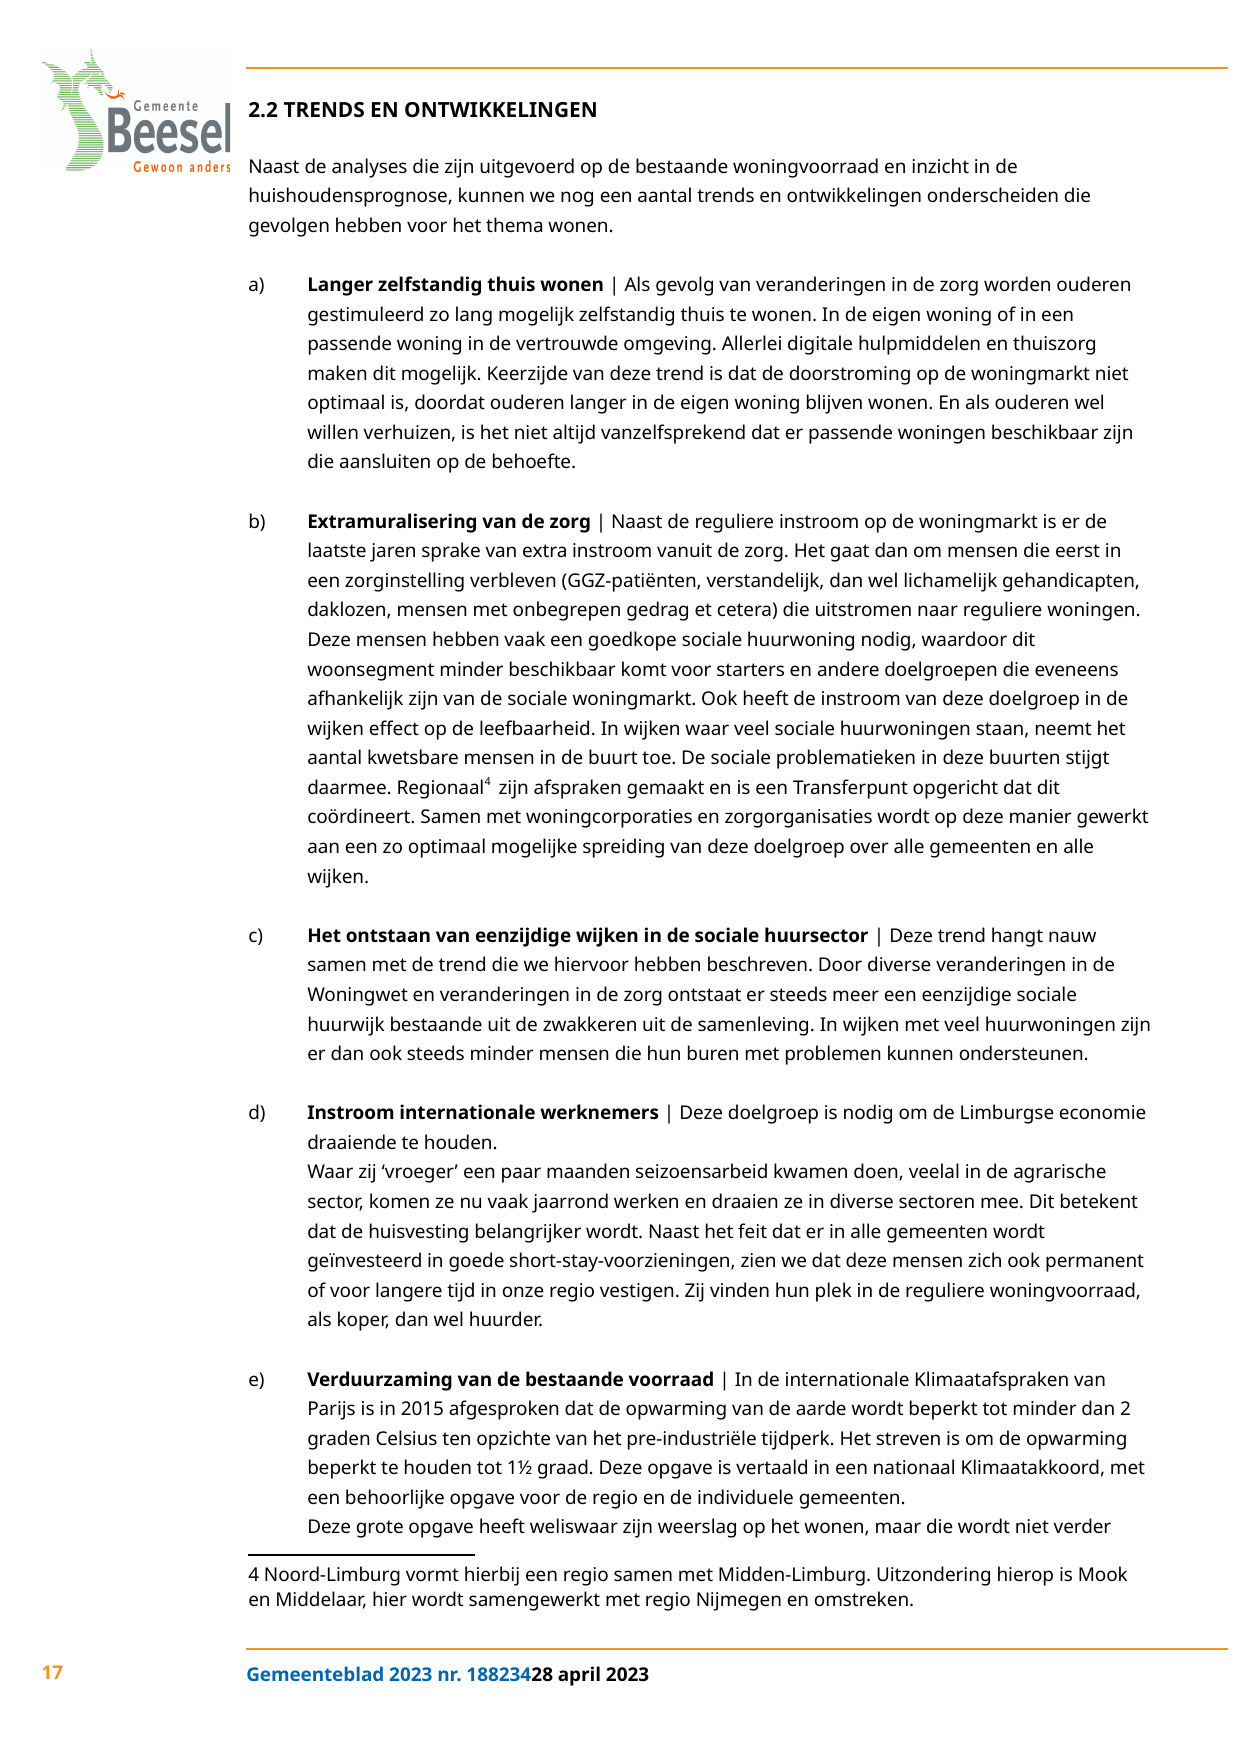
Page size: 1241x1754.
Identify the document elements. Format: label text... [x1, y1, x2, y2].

list Instroom internationale werknemers | Deze doelgroep is nodig om de Limburgse economie draaiende te houden. [248, 1099, 1152, 1155]
list Waar zij ‘vroeger’ een paar maanden seizoensarbeid kwamen doen, veelal in de agrarische sector, komen ze nu vaak jaarrond werken en draaien ze in diverse sectoren mee. Dit betekent dat de huisvesting belangrijker wordt. Naast het feit dat er in alle gemeenten wordt geïnvesteerd in goede short-stay-voorzieningen, zien we dat deze mensen zich ook permanent of voor langere tijd in onze regio vestigen. Zij vinden hun plek in de reguliere woningvoorraad, als koper, dan wel huurder. [248, 1159, 1152, 1332]
list Het ontstaan van eenzijdige wijken in de sociale huursector | Deze trend hangt nauw samen met de trend die we hiervoor hebben beschreven. Door diverse veranderingen in de Woningwet en veranderingen in de zorg ontstaat er steeds meer een eenzijdige sociale huurwijk bestaande uit de zwakkeren uit de samenleving. In wijken met veel huurwoningen zijn er dan ook steeds minder mensen die hun buren met problemen kunnen ondersteunen. [248, 922, 1152, 1066]
list Langer zelfstandig thuis wonen | Als gevolg van veranderingen in de zorg worden ouderen gestimuleerd zo lang mogelijk zelfstandig thuis te wonen. In de eigen woning of in een passende woning in de vertrouwde omgeving. Allerlei digitale hulpmiddelen en thuiszorg maken dit mogelijk. Keerzijde van deze trend is dat de doorstroming op de woningmarkt niet optimaal is, doordat ouderen langer in de eigen woning blijven wonen. En als ouderen wel willen verhuizen, is het niet altijd vanzelfsprekend dat er passende woningen beschikbaar zijn die aansluiten op de behoefte. [248, 271, 1152, 474]
picture [41, 47, 231, 172]
text 2.2 TRENDS EN ONTWIKKELINGEN [248, 95, 1152, 123]
list Noord-Limburg vormt hierbij een regio samen met Midden-Limburg. Uitzondering hierop is Mook en Middelaar, hier wordt samengewerkt met regio Nijmegen en omstreken. [248, 1561, 1152, 1612]
list Deze grote opgave heeft weliswaar zijn weerslag op het wonen, maar die wordt niet verder [248, 1514, 1152, 1539]
list Verduurzaming van de bestaande voorraad | In de internationale Klimaatafspraken van Parijs is in 2015 afgesproken dat de opwarming van de aarde wordt beperkt tot minder dan 2 graden Celsius ten opzichte van het pre-industriële tijdperk. Het streven is om de opwarming beperkt te houden tot 1½ graad. Deze opgave is vertaald in een nationaal Klimaatakkoord, met een behoorlijke opgave voor de regio en de individuele gemeenten. [248, 1366, 1152, 1510]
text Naast de analyses die zijn uitgevoerd op de bestaande woningvoorraad en inzicht in de huishoudensprognose, kunnen we nog een aantal trends en ontwikkelingen onderscheiden die gevolgen hebben voor het thema wonen. [248, 153, 1152, 238]
list Extramuralisering van de zorg | Naast de reguliere instroom op de woningmarkt is er de laatste jaren sprake van extra instroom vanuit de zorg. Het gaat dan om mensen die eerst in een zorginstelling verbleven (GGZ-patiënten, verstandelijk, dan wel lichamelijk gehandicapten, daklozen, mensen met onbegrepen gedrag et cetera) die uitstromen naar reguliere woningen. Deze mensen hebben vaak een goedkope sociale huurwoning nodig, waardoor dit woonsegment minder beschikbaar komt voor starters en andere doelgroepen die eveneens afhankelijk zijn van de sociale woningmarkt. Ook heeft de instroom van deze doelgroep in de wijken effect op de leefbaarheid. In wijken waar veel sociale huurwoningen staan, neemt het aantal kwetsbare mensen in de buurt toe. De sociale problematieken in deze buurten stijgt daarmee. Regionaal zijn afspraken gemaakt en is een Transferpunt opgericht dat dit coördineert. Samen met woningcorporaties en zorgorganisaties wordt op deze manier gewerkt aan een zo optimaal mogelijke spreiding van deze doelgroep over alle gemeenten en alle wijken. [248, 508, 1152, 888]
